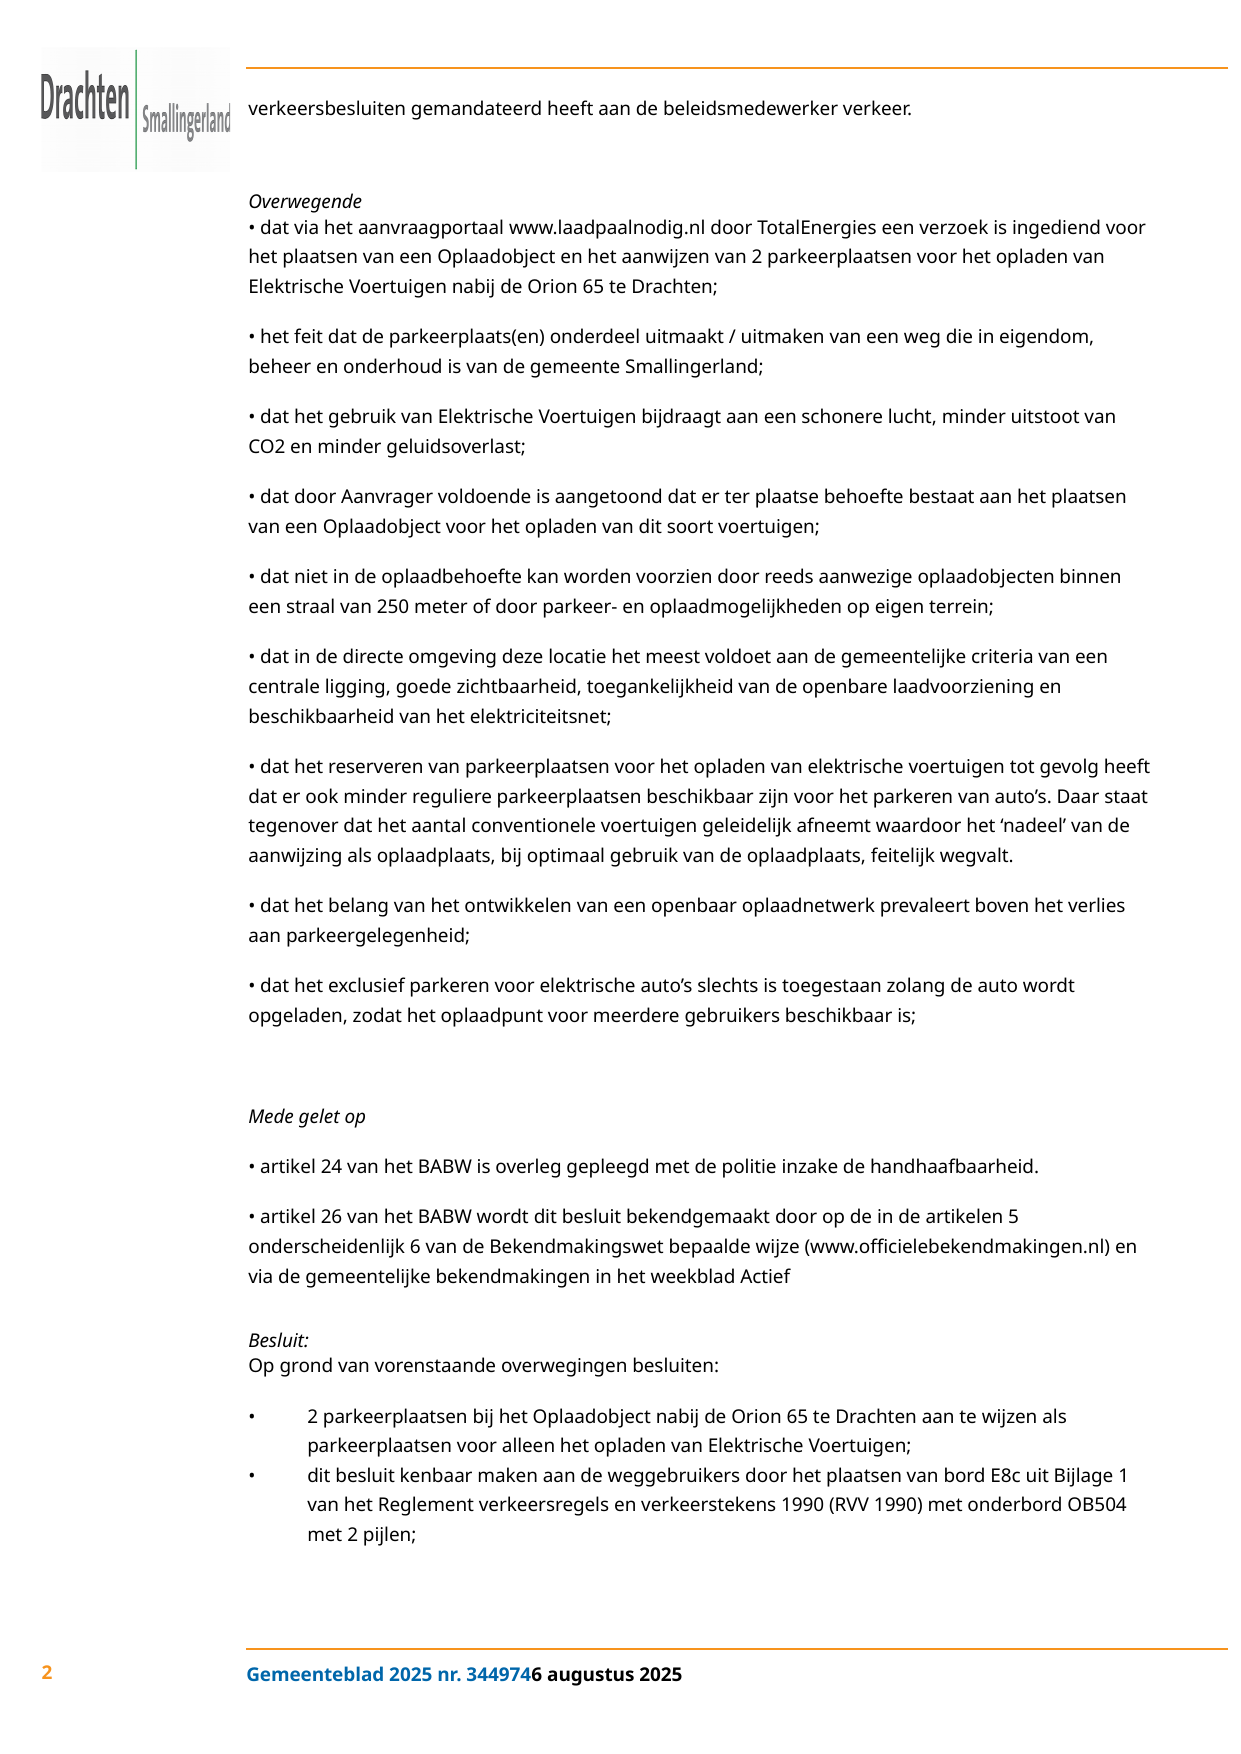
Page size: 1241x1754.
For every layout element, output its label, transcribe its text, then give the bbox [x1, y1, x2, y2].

text verkeersbesluiten gemandateerd heeft aan de beleidsmedewerker verkeer. [248, 95, 1152, 121]
text • dat via het aanvraagportaal www.laadpaalnodig.nl door TotalEnergies een verzoek is ingediend voor het plaatsen van een Oplaadobject en het aanwijzen van 2 parkeerplaatsen voor het opladen van Elektrische Voertuigen nabij de Orion 65 te Drachten; [248, 214, 1152, 299]
text • dat het gebruik van Elektrische Voertuigen bijdraagt aan een schonere lucht, minder uitstoot van CO2 en minder geluidsoverlast; [248, 404, 1152, 459]
text • artikel 24 van het BABW is overleg gepleegd met de politie inzake de handhaafbaarheid. [248, 1153, 1152, 1179]
text Overwegende [248, 188, 1152, 214]
list dit besluit kenbaar maken aan de weggebruikers door het plaatsen van bord E8c uit Bijlage 1 van het Reglement verkeersregels en verkeerstekens 1990 (RVV 1990) met onderbord OB504 met 2 pijlen; [248, 1462, 1152, 1547]
text Op grond van vorenstaande overwegingen besluiten: [248, 1352, 1152, 1378]
text Besluit: [248, 1327, 1152, 1352]
list 2 parkeerplaatsen bij het Oplaadobject nabij de Orion 65 te Drachten aan te wijzen als parkeerplaatsen voor alleen het opladen van Elektrische Voertuigen; [248, 1403, 1152, 1458]
text • dat door Aanvrager voldoende is aangetoond dat er ter plaatse behoefte bestaat aan het plaatsen van een Oplaadobject voor het opladen van dit soort voertuigen; [248, 484, 1152, 539]
text • het feit dat de parkeerplaats(en) onderdeel uitmaakt / uitmaken van een weg die in eigendom, beheer en onderhoud is van de gemeente Smallingerland; [248, 324, 1152, 379]
text • dat het exclusief parkeren voor elektrische auto’s slechts is toegestaan zolang de auto wordt opgeladen, zodat het oplaadpunt voor meerdere gebruikers beschikbaar is; [248, 972, 1152, 1028]
text • dat het reserveren van parkeerplaatsen voor het opladen van elektrische voertuigen tot gevolg heeft dat er ook minder reguliere parkeerplaatsen beschikbaar zijn voor het parkeren van auto’s. Daar staat tegenover dat het aantal conventionele voertuigen geleidelijk afneemt waardoor het ‘nadeel’ van de aanwijzing als oplaadplaats, bij optimaal gebruik van de oplaadplaats, feitelijk wegvalt. [248, 753, 1152, 868]
text • artikel 26 van het BABW wordt dit besluit bekendgemaakt door op de in de artikelen 5 onderscheidenlijk 6 van de Bekendmakingswet bepaalde wijze (www.officielebekendmakingen.nl) en via de gemeentelijke bekendmakingen in het weekblad Actief [248, 1204, 1152, 1288]
text • dat in de directe omgeving deze locatie het meest voldoet aan de gemeentelijke criteria van een centrale ligging, goede zichtbaarheid, toegankelijkheid van de openbare laadvoorziening en beschikbaarheid van het elektriciteitsnet; [248, 644, 1152, 728]
text • dat niet in de oplaadbehoefte kan worden voorzien door reeds aanwezige oplaadobjecten binnen een straal van 250 meter of door parkeer- en oplaadmogelijkheden op eigen terrein; [248, 564, 1152, 619]
text Mede gelet op [248, 1103, 1152, 1128]
picture [41, 47, 231, 172]
text • dat het belang van het ontwikkelen van een openbaar oplaadnetwerk prevaleert boven het verlies aan parkeergelegenheid; [248, 892, 1152, 948]
